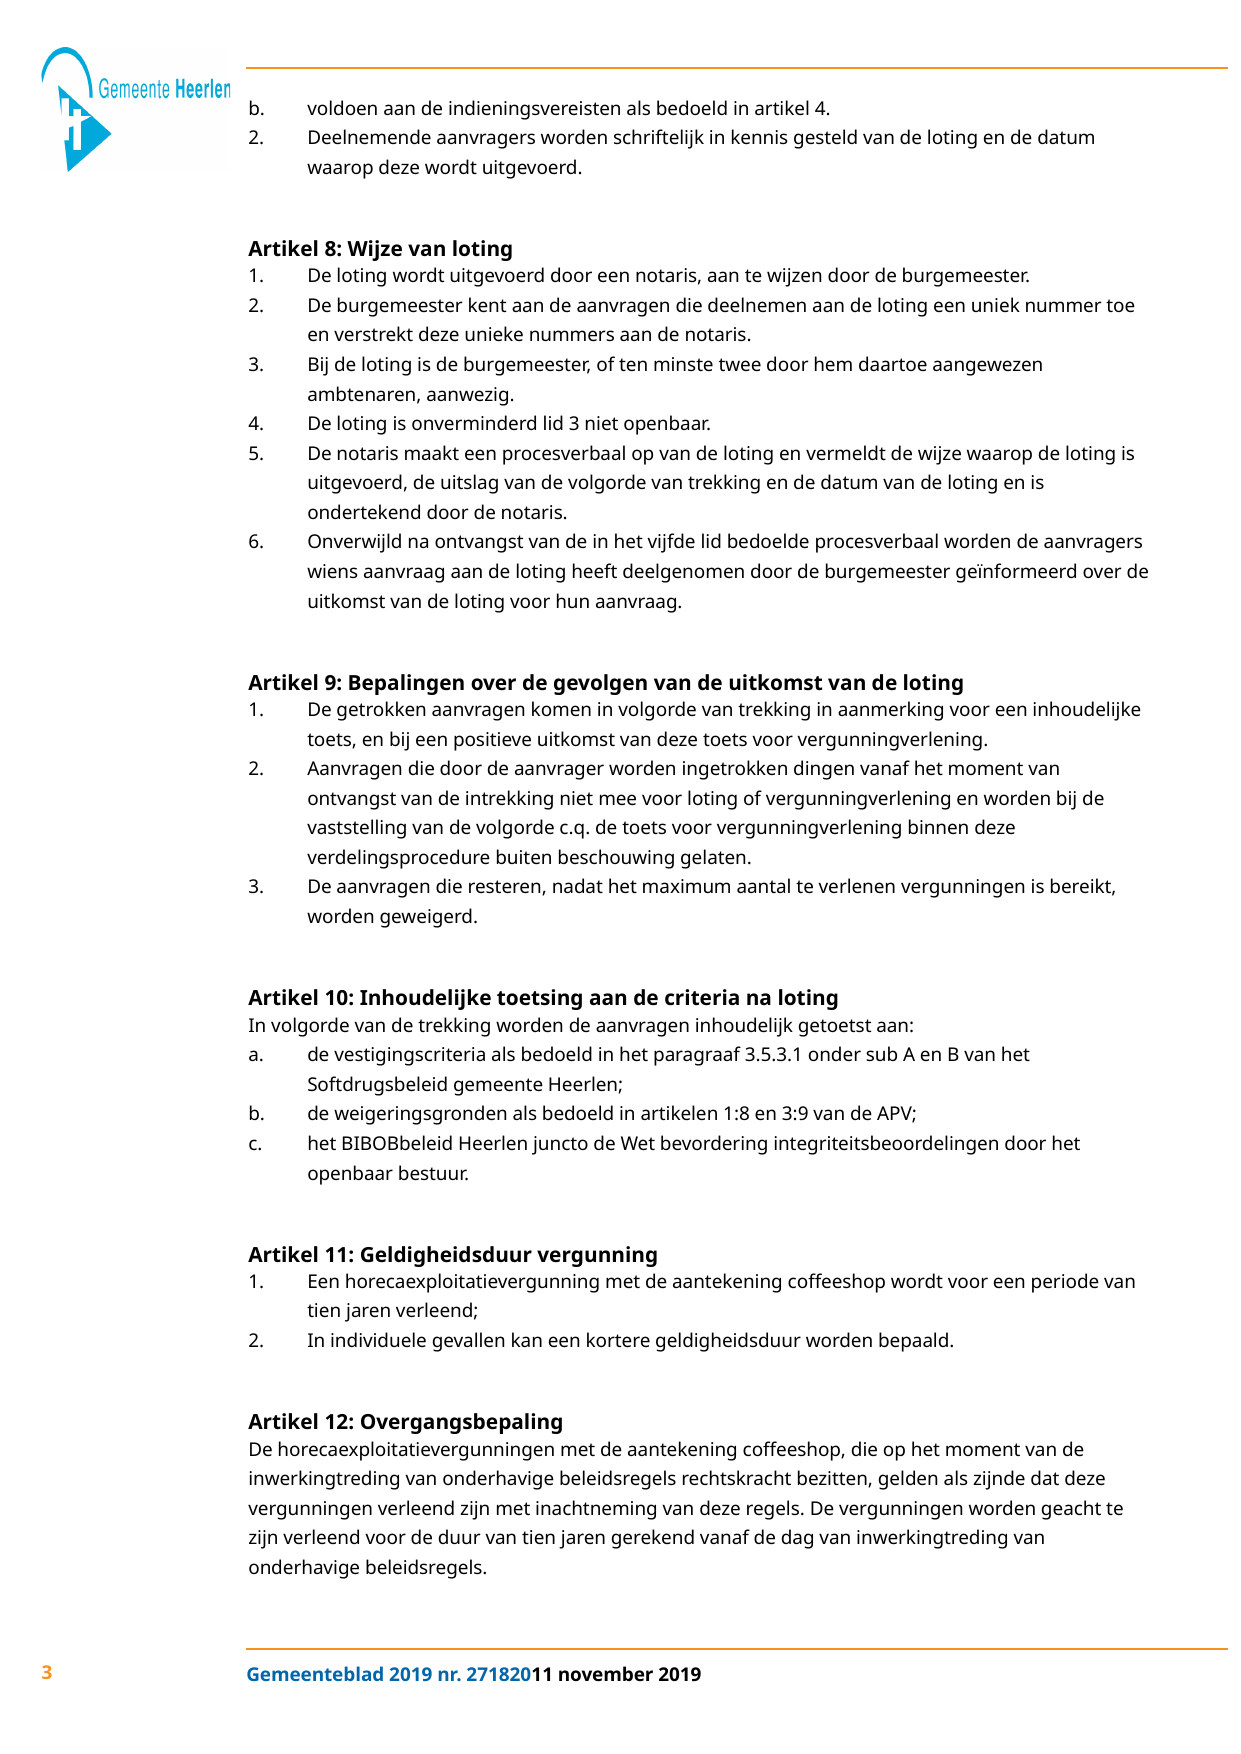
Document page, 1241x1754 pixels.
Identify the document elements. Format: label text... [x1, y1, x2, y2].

list Onverwijld na ontvangst van de in het vijfde lid bedoelde procesverbaal worden de aanvragers wiens aanvraag aan de loting heeft deelgenomen door de burgemeester geïnformeerd over de uitkomst van de loting voor hun aanvraag. [248, 529, 1152, 613]
list De getrokken aanvragen komen in volgorde van trekking in aanmerking voor een inhoudelijke toets, en bij een positieve uitkomst van deze toets voor vergunningverlening. [248, 696, 1152, 752]
list In individuele gevallen kan een kortere geldigheidsduur worden bepaald. [248, 1327, 1152, 1353]
list voldoen aan de indieningsvereisten als bedoeld in artikel 4. [248, 95, 1152, 121]
list De loting wordt uitgevoerd door een notaris, aan te wijzen door de burgemeester. [248, 262, 1152, 288]
list de weigeringsgronden als bedoeld in artikelen 1:8 en 3:9 van de APV; [248, 1101, 1152, 1126]
text Artikel 12: Overgangsbepaling [248, 1407, 1152, 1436]
picture [41, 47, 231, 172]
list Bij de loting is de burgemeester, of ten minste twee door hem daartoe aangewezen ambtenaren, aanwezig. [248, 351, 1152, 406]
list het BIBOBbeleid Heerlen juncto de Wet bevordering integriteitsbeoordelingen door het openbaar bestuur. [248, 1130, 1152, 1185]
list De notaris maakt een procesverbaal op van de loting en vermeldt de wijze waarop de loting is uitgevoerd, de uitslag van de volgorde van trekking en de datum van de loting en is ondertekend door de notaris. [248, 440, 1152, 525]
picture [41, 47, 59, 70]
list Aanvragen die door de aanvrager worden ingetrokken dingen vanaf het moment van ontvangst van de intrekking niet mee voor loting of vergunningverlening en worden bij de vaststelling van de volgorde c.q. de toets voor vergunningverlening binnen deze verdelingsprocedure buiten beschouwing gelaten. [248, 755, 1152, 870]
text In volgorde van de trekking worden de aanvragen inhoudelijk getoetst aan: [248, 1012, 1152, 1037]
text Artikel 8: Wijze van loting [248, 234, 1152, 262]
text Artikel 9: Bepalingen over de gevolgen van de uitkomst van de loting [248, 668, 1152, 696]
list De loting is onverminderd lid 3 niet openbaar. [248, 410, 1152, 436]
text De horecaexploitatievergunningen met de aantekening coffeeshop, die op het moment van de inwerkingtreding van onderhavige beleidsregels rechtskracht bezitten, gelden als zijnde dat deze vergunningen verleend zijn met inachtneming van deze regels. De vergunningen worden geacht te zijn verleend voor de duur van tien jaren gerekend vanaf de dag van inwerkingtreding van onderhavige beleidsregels. [248, 1436, 1152, 1580]
text Artikel 11: Geldigheidsduur vergunning [248, 1240, 1152, 1268]
list De burgemeester kent aan de aanvragen die deelnemen aan de loting een uniek nummer toe en verstrekt deze unieke nummers aan de notaris. [248, 292, 1152, 347]
list Deelnemende aanvragers worden schriftelijk in kennis gesteld van de loting en de datum waarop deze wordt uitgevoerd. [248, 124, 1152, 180]
list de vestigingscriteria als bedoeld in het paragraaf 3.5.3.1 onder sub A en B van het Softdrugsbeleid gemeente Heerlen; [248, 1041, 1152, 1097]
list Een horecaexploitatievergunning met de aantekening coffeeshop wordt voor een periode van tien jaren verleend; [248, 1268, 1152, 1323]
text Artikel 10: Inhoudelijke toetsing aan de criteria na loting [248, 983, 1152, 1012]
list De aanvragen die resteren, nadat het maximum aantal te verlenen vergunningen is bereikt, worden geweigerd. [248, 874, 1152, 929]
